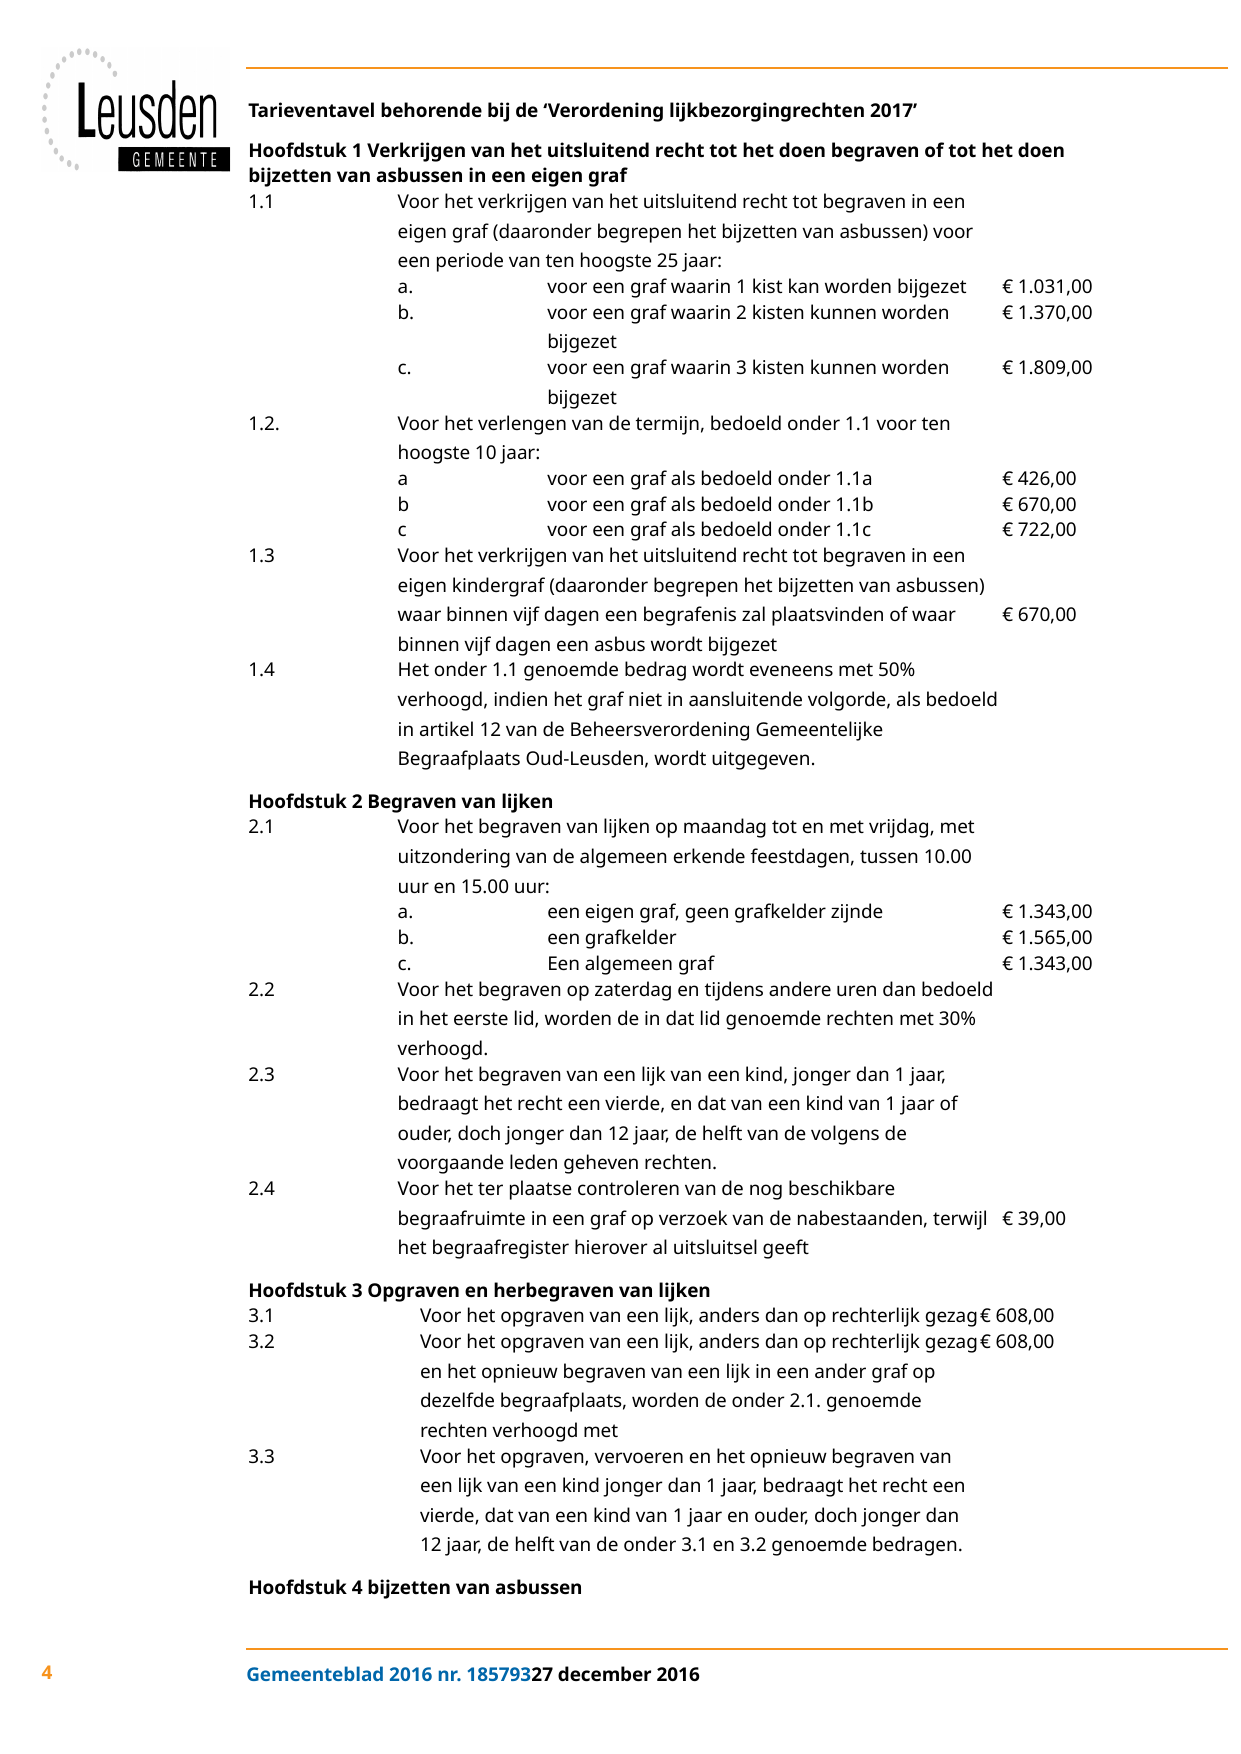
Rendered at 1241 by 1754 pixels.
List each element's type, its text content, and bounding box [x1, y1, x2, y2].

table_cell 1.3 [248, 542, 397, 657]
table_cell [248, 516, 397, 542]
table_cell a. [398, 273, 547, 299]
table_cell 3.3 [248, 1443, 420, 1557]
table_cell [248, 354, 397, 410]
table_header 2.1 [248, 814, 397, 899]
table_cell [248, 299, 397, 354]
table_cell Voor het verlengen van de termijn, bedoeld onder 1.1 voor ten hoogste 10 jaar: [398, 410, 1002, 465]
table_cell [1002, 410, 1152, 465]
table_cell b [398, 491, 547, 516]
table_cell 2.3 [248, 1061, 397, 1175]
text Hoofdstuk 2 Begraven van lijken [248, 788, 1152, 814]
table_cell c. [398, 354, 547, 410]
table_cell € 1.809,00 [1002, 354, 1152, 410]
table_cell [1002, 1061, 1152, 1175]
table_cell € 722,00 [1002, 516, 1152, 542]
table_cell [248, 491, 397, 516]
table_cell € 608,00 [980, 1329, 1152, 1443]
table_cell een grafkelder [547, 924, 1002, 950]
table_cell € 426,00 [1002, 465, 1152, 491]
text Hoofdstuk 3 Opgraven en herbegraven van lijken [248, 1277, 1152, 1303]
table_cell 2.4 [248, 1175, 397, 1260]
table_cell [248, 924, 397, 950]
table_cell Voor het opgraven van een lijk, anders dan op rechterlijk gezag en het opnieuw begraven van een lijk in een ander graf op dezelfde begraafplaats, worden de onder 2.1. genoemde rechten verhoogd met [420, 1329, 980, 1443]
table_cell € 1.343,00 [1002, 950, 1152, 976]
table_cell een eigen graf, geen grafkelder zijnde [547, 899, 1002, 924]
table_cell [1002, 976, 1152, 1061]
table_cell 2.2 [248, 976, 397, 1061]
table_cell a. [398, 899, 547, 924]
table_cell [980, 1443, 1152, 1557]
table_cell a [398, 465, 547, 491]
table_cell [248, 273, 397, 299]
text Hoofdstuk 4 bijzetten van asbussen [248, 1574, 1152, 1600]
table_cell Het onder 1.1 genoemde bedrag wordt eveneens met 50% verhoogd, indien het graf niet in aansluitende volgorde, als bedoeld in artikel 12 van de Beheersverordening Gemeentelijke Begraafplaats Oud-Leusden, wordt uitgegeven. [398, 657, 1002, 771]
table_cell Voor het ter plaatse controleren van de nog beschikbare begraafruimte in een graf op verzoek van de nabestaanden, terwijl het begraafregister hierover al uitsluitsel geeft [398, 1175, 1002, 1260]
table_header Voor het begraven van lijken op maandag tot en met vrijdag, met uitzondering van de algemeen erkende feestdagen, tussen 10.00 uur en 15.00 uur: [398, 814, 1002, 899]
table_cell Voor het begraven van een lijk van een kind, jonger dan 1 jaar, bedraagt het recht een vierde, en dat van een kind van 1 jaar of ouder, doch jonger dan 12 jaar, de helft van de volgens de voorgaande leden geheven rechten. [398, 1061, 1002, 1175]
table_cell € 1.370,00 [1002, 299, 1152, 354]
table_cell € 1.565,00 [1002, 924, 1152, 950]
table_cell [248, 950, 397, 976]
table_cell Voor het begraven op zaterdag en tijdens andere uren dan bedoeld in het eerste lid, worden de in dat lid genoemde rechten met 30% verhoogd. [398, 976, 1002, 1061]
table_cell voor een graf waarin 3 kisten kunnen worden bijgezet [547, 354, 1002, 410]
table_cell 1.2. [248, 410, 397, 465]
table_header [1002, 814, 1152, 899]
table_cell [248, 465, 397, 491]
text Tarieventavel behorende bij de ‘Verordening lijkbezorgingrechten 2017’ [248, 95, 1152, 123]
table_header 3.1 [248, 1303, 420, 1328]
table_cell 3.2 [248, 1329, 420, 1443]
table_header € 608,00 [980, 1303, 1152, 1328]
table_cell voor een graf als bedoeld onder 1.1c [547, 516, 1002, 542]
table_cell c. [398, 950, 547, 976]
table_cell € 670,00 [1002, 491, 1152, 516]
text Hoofdstuk 1 Verkrijgen van het uitsluitend recht tot het doen begraven of tot het doen bijzetten van asbussen in een eigen graf [248, 137, 1152, 188]
table_header 1.1 [248, 189, 397, 273]
table_cell € 39,00 [1002, 1175, 1152, 1260]
table_cell Voor het opgraven, vervoeren en het opnieuw begraven van een lijk van een kind jonger dan 1 jaar, bedraagt het recht een vierde, dat van een kind van 1 jaar en ouder, doch jonger dan 12 jaar, de helft van de onder 3.1 en 3.2 genoemde bedragen. [420, 1443, 980, 1557]
table_cell c [398, 516, 547, 542]
table_cell € 1.031,00 [1002, 273, 1152, 299]
table_header [1002, 189, 1152, 273]
table_cell voor een graf als bedoeld onder 1.1b [547, 491, 1002, 516]
table_cell b. [398, 299, 547, 354]
table_header Voor het verkrijgen van het uitsluitend recht tot begraven in een eigen graf (daaronder begrepen het bijzetten van asbussen) voor een periode van ten hoogste 25 jaar: [398, 189, 1002, 273]
table_cell voor een graf als bedoeld onder 1.1a [547, 465, 1002, 491]
table_cell b. [398, 924, 547, 950]
table_cell € 670,00 [1002, 542, 1152, 657]
table_cell voor een graf waarin 2 kisten kunnen worden bijgezet [547, 299, 1002, 354]
table_cell € 1.343,00 [1002, 899, 1152, 924]
table_cell [248, 899, 397, 924]
table_cell voor een graf waarin 1 kist kan worden bijgezet [547, 273, 1002, 299]
table_cell Een algemeen graf [547, 950, 1002, 976]
table_header Voor het opgraven van een lijk, anders dan op rechterlijk gezag [420, 1303, 980, 1328]
table_cell 1.4 [248, 657, 397, 771]
table_cell [1002, 657, 1152, 771]
picture [41, 47, 231, 172]
table_cell Voor het verkrijgen van het uitsluitend recht tot begraven in een eigen kindergraf (daaronder begrepen het bijzetten van asbussen) waar binnen vijf dagen een begrafenis zal plaatsvinden of waar binnen vijf dagen een asbus wordt bijgezet [398, 542, 1002, 657]
